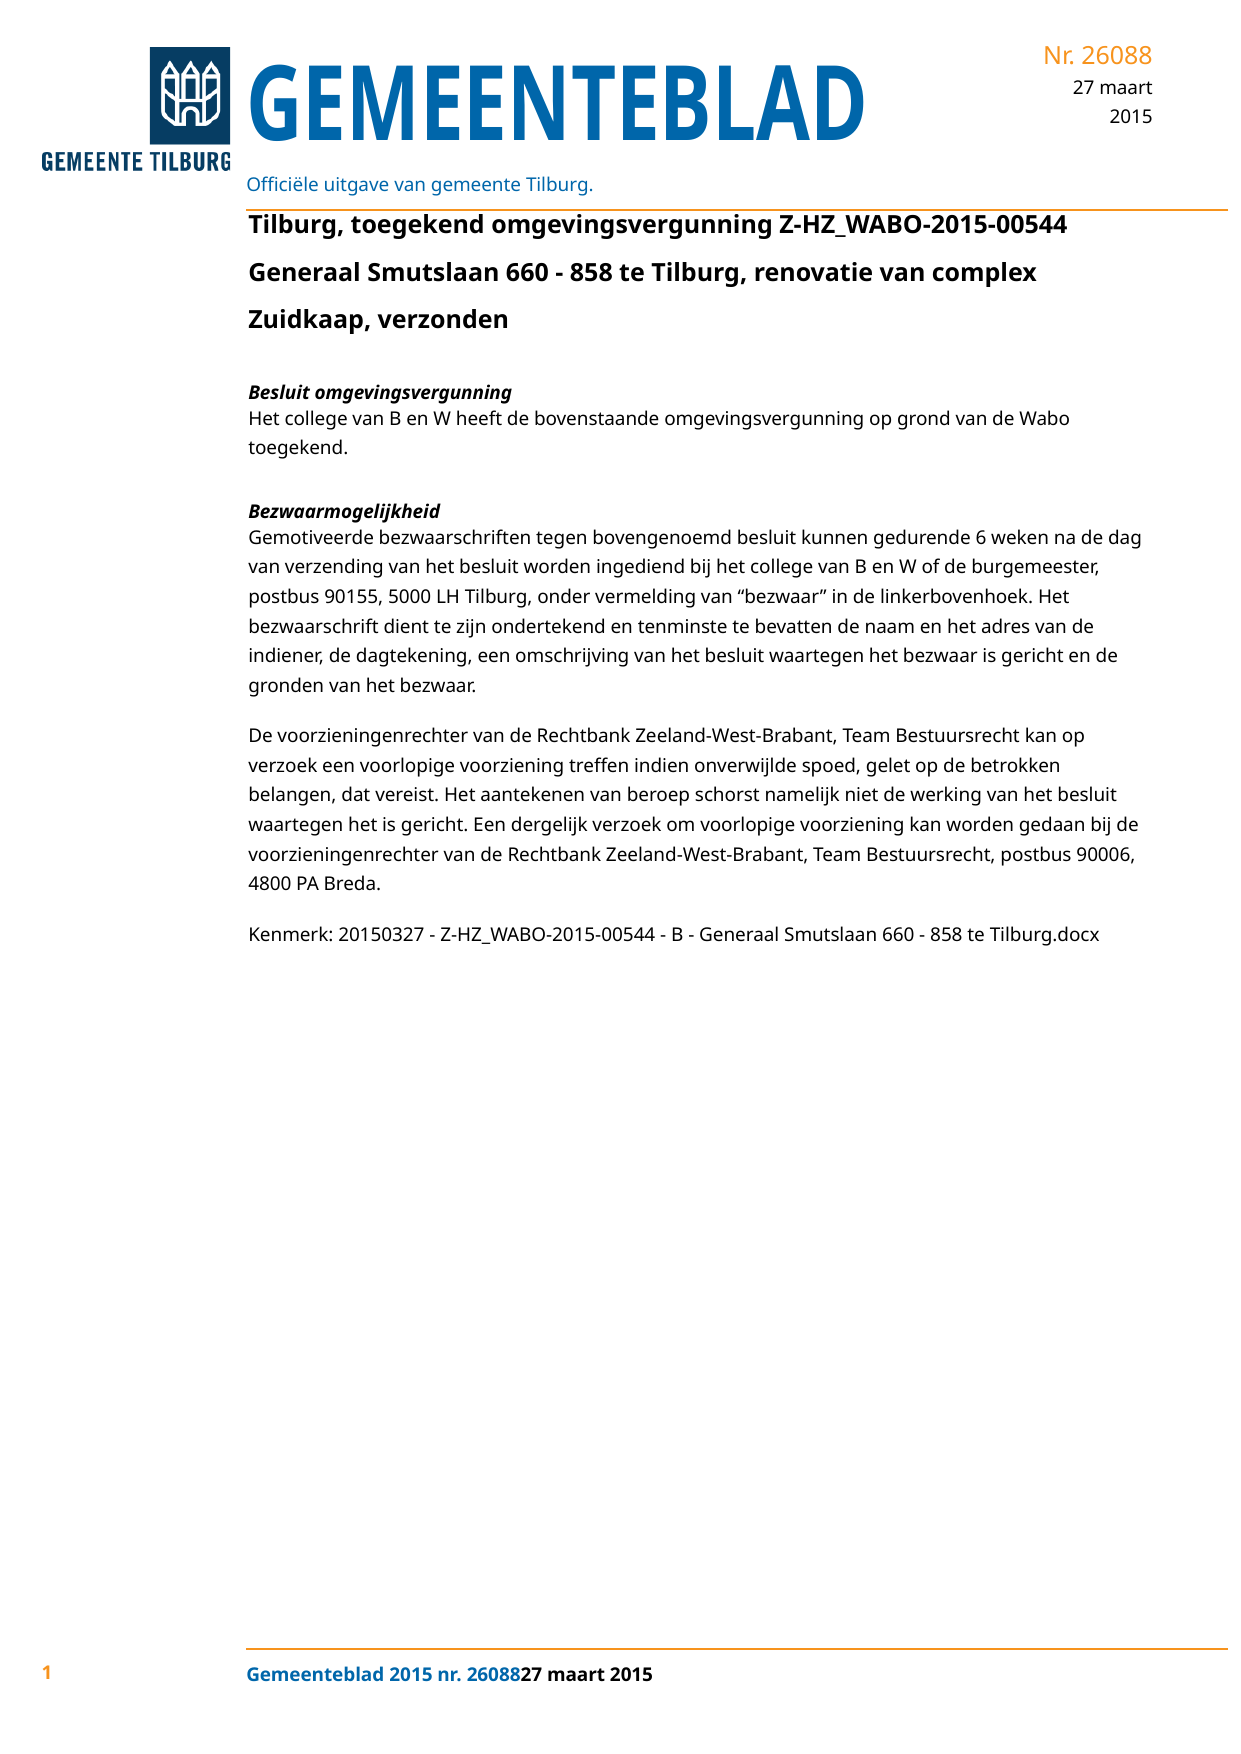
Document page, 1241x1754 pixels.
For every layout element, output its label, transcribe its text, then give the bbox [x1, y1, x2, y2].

picture [41, 47, 231, 172]
text Kenmerk: 20150327 - Z-HZ_WABO-2015-00544 - B - Generaal Smutslaan 660 - 858 te Tilburg.docx [248, 921, 1152, 946]
text De voorzieningenrechter van de Rechtbank Zeeland-West-Brabant, Team Bestuursrecht kan op verzoek een voorlopige voorziening treffen indien onverwijlde spoed, gelet op de betrokken belangen, dat vereist. Het aantekenen van beroep schorst namelijk niet de werking van het besluit waartegen het is gericht. Een dergelijk verzoek om voorlopige voorziening kan worden gedaan bij de voorzieningenrechter van de Rechtbank Zeeland-West-Brabant, Team Bestuursrecht, postbus 90006, 4800 PA Breda. [248, 722, 1152, 896]
text Gemotiveerde bezwaarschriften tegen bovengenoemd besluit kunnen gedurende 6 weken na de dag van verzending van het besluit worden ingediend bij het college van B en W of de burgemeester, postbus 90155, 5000 LH Tilburg, onder vermelding van “bezwaar” in de linkerbovenhoek. Het bezwaarschrift dient te zijn ondertekend en tenminste te bevatten de naam en het adres van de indiener, de dagtekening, een omschrijving van het besluit waartegen het bezwaar is gericht en de gronden van het bezwaar. [248, 524, 1152, 698]
text Bezwaarmogelijkheid [248, 498, 1152, 524]
text Het college van B en W heeft de bovenstaande omgevingsvergunning op grond van de Wabo toegekend. [248, 405, 1152, 460]
text Besluit omgevingsvergunning [248, 379, 1152, 405]
text Tilburg, toegekend omgevingsvergunning Z-HZ_WABO-2015-00544 Generaal Smutslaan 660 - 858 te Tilburg, renovatie van complex Zuidkaap, verzonden [248, 211, 1152, 336]
